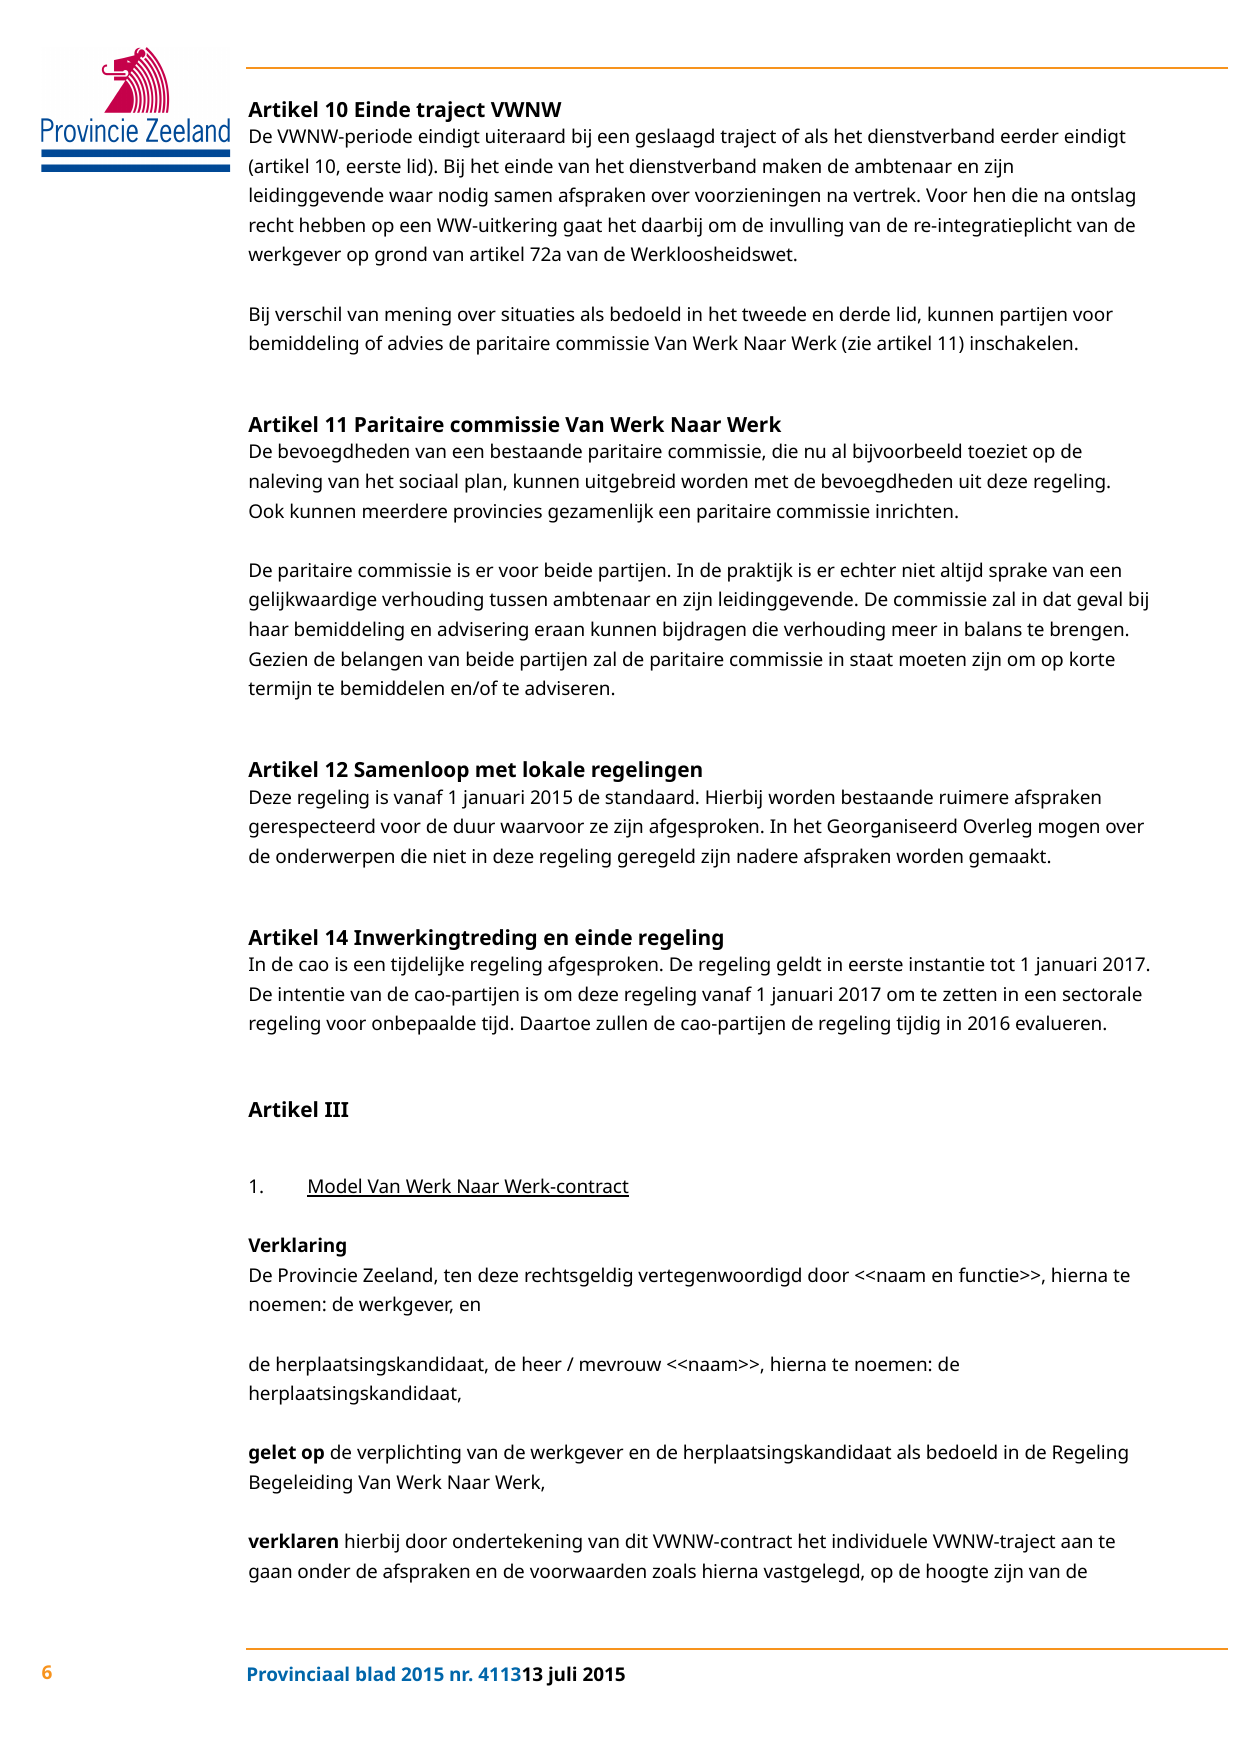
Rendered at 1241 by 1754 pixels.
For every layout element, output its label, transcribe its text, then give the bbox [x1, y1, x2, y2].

text Artikel 10 Einde traject VWNW [248, 95, 1152, 123]
text Bij verschil van mening over situaties als bedoeld in het tweede en derde lid, kunnen partijen voor bemiddeling of advies de paritaire commissie Van Werk Naar Werk (zie artikel 11) inschakelen. [248, 301, 1152, 356]
text Verklaring [248, 1232, 1152, 1258]
text Artikel 14 Inwerkingtreding en einde regeling [248, 923, 1152, 951]
text De bevoegdheden van een bestaande paritaire commissie, die nu al bijvoorbeeld toeziet op de naleving van het sociaal plan, kunnen uitgebreid worden met de bevoegdheden uit deze regeling. Ook kunnen meerdere provincies gezamenlijk een paritaire commissie inrichten. [248, 439, 1152, 524]
text gelet op de verplichting van de werkgever en de herplaatsingskandidaat als bedoeld in de Regeling Begeleiding Van Werk Naar Werk, [248, 1439, 1152, 1495]
list Model Van Werk Naar Werk-contract [248, 1173, 1152, 1199]
text In de cao is een tijdelijke regeling afgesproken. De regeling geldt in eerste instantie tot 1 januari 2017. De intentie van de cao-partijen is om deze regeling vanaf 1 januari 2017 om te zetten in een sectorale regeling voor onbepaalde tijd. Daartoe zullen de cao-partijen de regeling tijdig in 2016 evalueren. [248, 951, 1152, 1036]
text De Provincie Zeeland, ten deze rechtsgeldig vertegenwoordigd door <<naam en functie>>, hierna te noemen: de werkgever, en [248, 1262, 1152, 1317]
text de herplaatsingskandidaat, de heer / mevrouw <<naam>>, hierna te noemen: de herplaatsingskandidaat, [248, 1351, 1152, 1406]
text Artikel 11 Paritaire commissie Van Werk Naar Werk [248, 410, 1152, 439]
text Artikel 12 Samenloop met lokale regelingen [248, 755, 1152, 784]
text Deze regeling is vanaf 1 januari 2015 de standaard. Hierbij worden bestaande ruimere afspraken gerespecteerd voor de duur waarvoor ze zijn afgesproken. In het Georganiseerd Overleg mogen over de onderwerpen die niet in deze regeling geregeld zijn nadere afspraken worden gemaakt. [248, 784, 1152, 869]
text Artikel III [248, 1096, 1152, 1124]
text De VWNW-periode eindigt uiteraard bij een geslaagd traject of als het dienstverband eerder eindigt (artikel 10, eerste lid). Bij het einde van het dienstverband maken de ambtenaar en zijn leidinggevende waar nodig samen afspraken over voorzieningen na vertrek. Voor hen die na ontslag recht hebben op een WW-uitkering gaat het daarbij om de invulling van de re-integratieplicht van de werkgever op grond van artikel 72a van de Werkloosheidswet. [248, 123, 1152, 267]
text verklaren hierbij door ondertekening van dit VWNW-contract het individuele VWNW-traject aan te gaan onder de afspraken en de voorwaarden zoals hierna vastgelegd, op de hoogte zijn van de [248, 1528, 1152, 1583]
picture [41, 47, 231, 172]
text De paritaire commissie is er voor beide partijen. In de praktijk is er echter niet altijd sprake van een gelijkwaardige verhouding tussen ambtenaar en zijn leidinggevende. De commissie zal in dat geval bij haar bemiddeling en advisering eraan kunnen bijdragen die verhouding meer in balans te brengen. Gezien de belangen van beide partijen zal de paritaire commissie in staat moeten zijn om op korte termijn te bemiddelen en/of te adviseren. [248, 557, 1152, 701]
